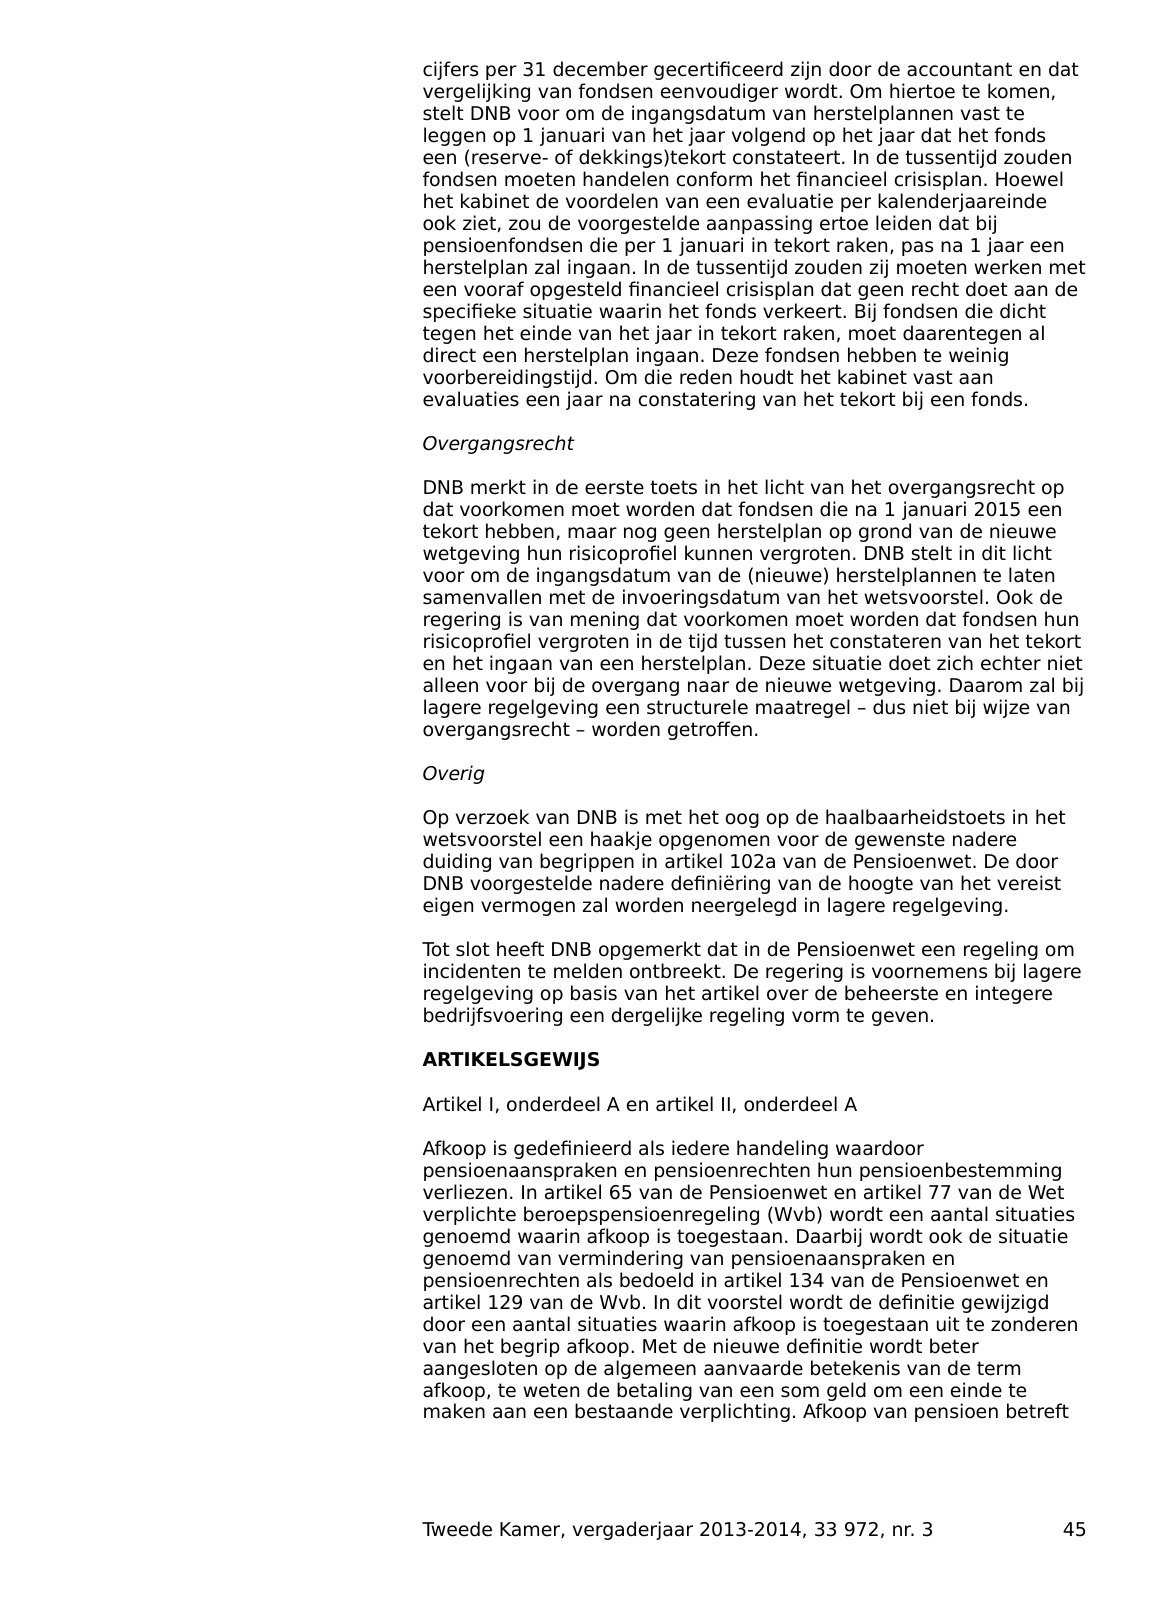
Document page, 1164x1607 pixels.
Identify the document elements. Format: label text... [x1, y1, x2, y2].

text Tot slot heeft DNB opgemerkt dat in de Pensioenwet een regeling om incidenten te melden ontbreekt. De regering is voornemens bij lagere regelgeving op basis van het artikel over de beheerste en integere bedrijfsvoering een dergelijke regeling vorm te geven. [422, 939, 1087, 1027]
text DNB merkt in de eerste toets in het licht van het overgangsrecht op dat voorkomen moet worden dat fondsen die na 1 januari 2015 een tekort hebben, maar nog geen herstelplan op grond van de nieuwe wetgeving hun risicoprofiel kunnen vergroten. DNB stelt in dit licht voor om de ingangsdatum van de (nieuwe) herstelplannen te laten samenvallen met de invoeringsdatum van het wetsvoorstel. Ook de regering is van mening dat voorkomen moet worden dat fondsen hun risicoprofiel vergroten in de tijd tussen het constateren van het tekort en het ingaan van een herstelplan. Deze situatie doet zich echter niet alleen voor bij de overgang naar de nieuwe wetgeving. Daarom zal bij lagere regelgeving een structurele maatregel – dus niet bij wijze van overgangsrecht – worden getroffen. [422, 477, 1087, 741]
subtitle ARTIKELSGEWIJS [422, 1049, 1087, 1071]
subtitle Overig [422, 763, 1087, 785]
subtitle Artikel I, onderdeel A en artikel II, onderdeel A [422, 1093, 1087, 1116]
text Afkoop is gedefinieerd als iedere handeling waardoor pensioenaanspraken en pensioenrechten hun pensioenbestemming verliezen. In artikel 65 van de Pensioenwet en artikel 77 van de Wet verplichte beroepspensioenregeling (Wvb) wordt een aantal situaties genoemd waarin afkoop is toegestaan. Daarbij wordt ook de situatie genoemd van vermindering van pensioenaanspraken en pensioenrechten als bedoeld in artikel 134 van de Pensioenwet en artikel 129 van de Wvb. In dit voorstel wordt de definitie gewijzigd door een aantal situaties waarin afkoop is toegestaan uit te zonderen van het begrip afkoop. Met de nieuwe definitie wordt beter aangesloten op de algemeen aanvaarde betekenis van de term afkoop, te weten de betaling van een som geld om een einde te maken aan een bestaande verplichting. Afkoop van pensioen betreft [422, 1138, 1087, 1423]
text Op verzoek van DNB is met het oog op de haalbaarheidstoets in het wetsvoorstel een haakje opgenomen voor de gewenste nadere duiding van begrippen in artikel 102a van de Pensioenwet. De door DNB voorgestelde nadere definiëring van de hoogte van het vereist eigen vermogen zal worden neergelegd in lagere regelgeving. [422, 807, 1087, 917]
subtitle Overgangsrecht [422, 433, 1087, 455]
text cijfers per 31 december gecertificeerd zijn door de accountant en dat vergelijking van fondsen eenvoudiger wordt. Om hiertoe te komen, stelt DNB voor om de ingangsdatum van herstelplannen vast te leggen op 1 januari van het jaar volgend op het jaar dat het fonds een (reserve- of dekkings)tekort constateert. In de tussentijd zouden fondsen moeten handelen conform het financieel crisisplan. Hoewel het kabinet de voordelen van een evaluatie per kalenderjaareinde ook ziet, zou de voorgestelde aanpassing ertoe leiden dat bij pensioenfondsen die per 1 januari in tekort raken, pas na 1 jaar een herstelplan zal ingaan. In de tussentijd zouden zij moeten werken met een vooraf opgesteld financieel crisisplan dat geen recht doet aan de specifieke situatie waarin het fonds verkeert. Bij fondsen die dicht tegen het einde van het jaar in tekort raken, moet daarentegen al direct een herstelplan ingaan. Deze fondsen hebben te weinig voorbereidingstijd. Om die reden houdt het kabinet vast aan evaluaties een jaar na constatering van het tekort bij een fonds. [422, 59, 1087, 411]
